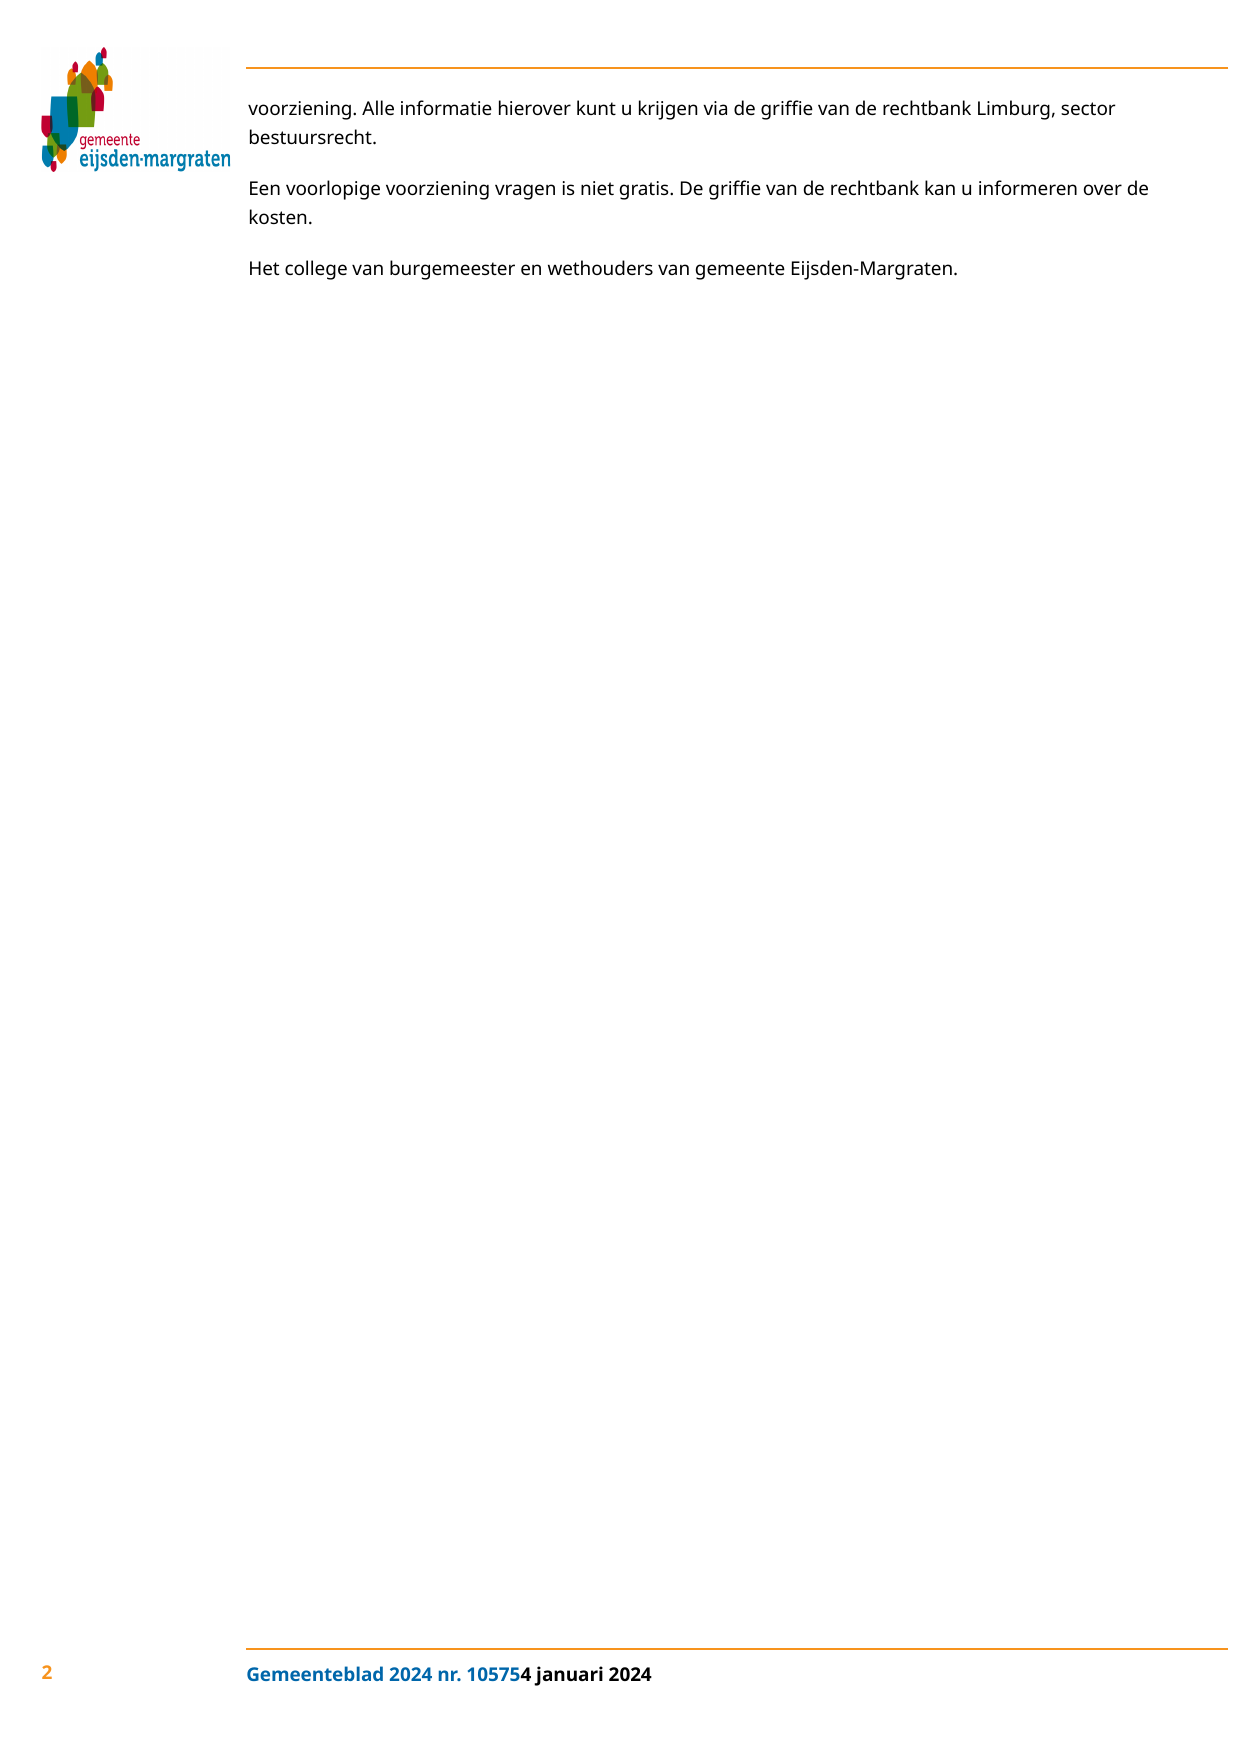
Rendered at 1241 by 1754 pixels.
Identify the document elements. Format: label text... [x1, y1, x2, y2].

text voorziening. Alle informatie hierover kunt u krijgen via de griffie van de rechtbank Limburg, sector bestuursrecht. [248, 95, 1152, 150]
picture [41, 47, 231, 172]
text Een voorlopige voorziening vragen is niet gratis. De griffie van de rechtbank kan u informeren over de kosten. [248, 175, 1152, 230]
text Het college van burgemeester en wethouders van gemeente Eijsden-Margraten. [248, 255, 1152, 281]
